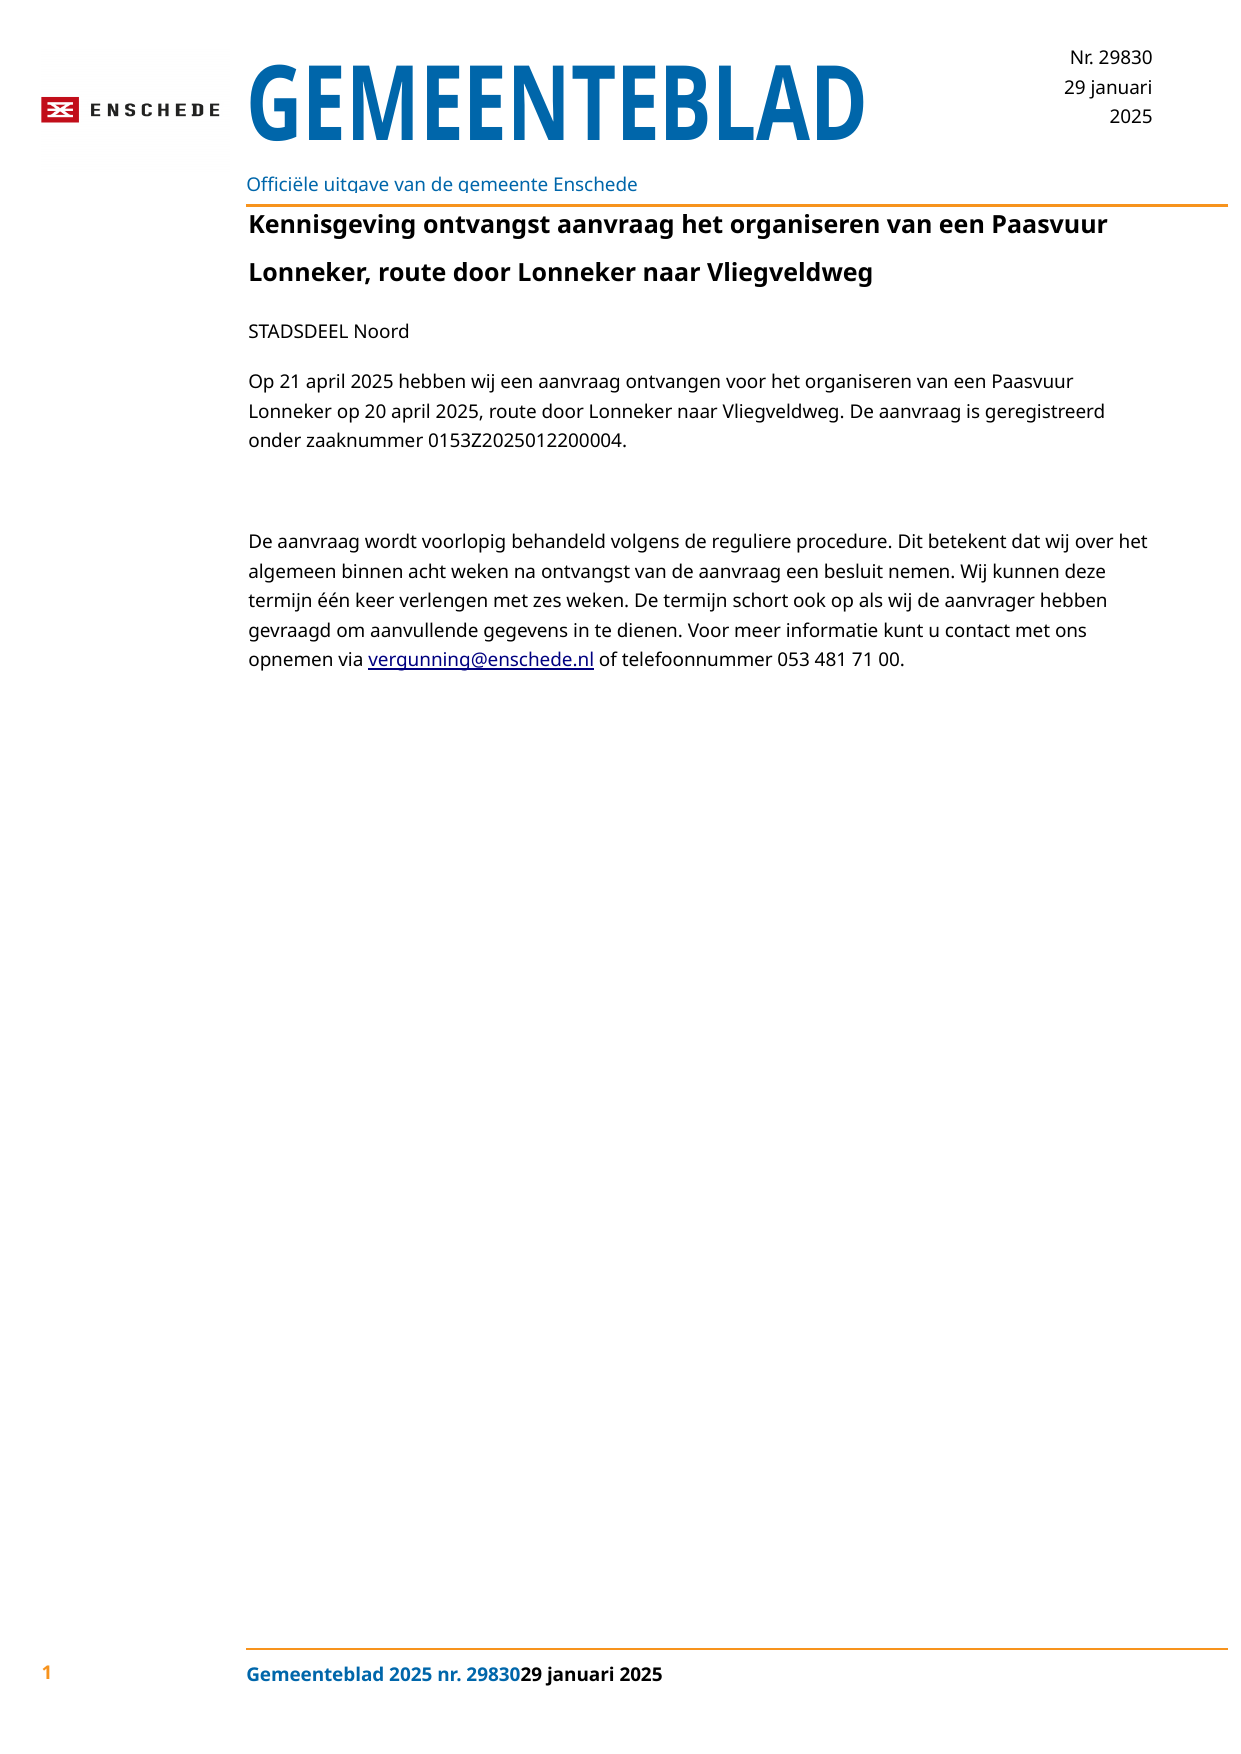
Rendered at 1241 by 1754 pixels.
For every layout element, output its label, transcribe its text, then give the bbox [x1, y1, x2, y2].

picture [41, 47, 231, 172]
text STADSDEEL Noord [248, 318, 1152, 344]
text De aanvraag wordt voorlopig behandeld volgens de reguliere procedure. Dit betekent dat wij over het algemeen binnen acht weken na ontvangst van de aanvraag een besluit nemen. Wij kunnen deze termijn één keer verlengen met zes weken. De termijn schort ook op als wij de aanvrager hebben gevraagd om aanvullende gegevens in te dienen. Voor meer informatie kunt u contact met ons opnemen via vergunning@enschede.nl of telefoonnummer 053 481 71 00. [248, 528, 1152, 672]
text Kennisgeving ontvangst aanvraag het organiseren van een Paasvuur Lonneker, route door Lonneker naar Vliegveldweg [248, 207, 1152, 288]
text Op 21 april 2025 hebben wij een aanvraag ontvangen voor het organiseren van een Paasvuur Lonneker op 20 april 2025, route door Lonneker naar Vliegveldweg. De aanvraag is geregistreerd onder zaaknummer 0153Z2025012200004. [248, 368, 1152, 453]
